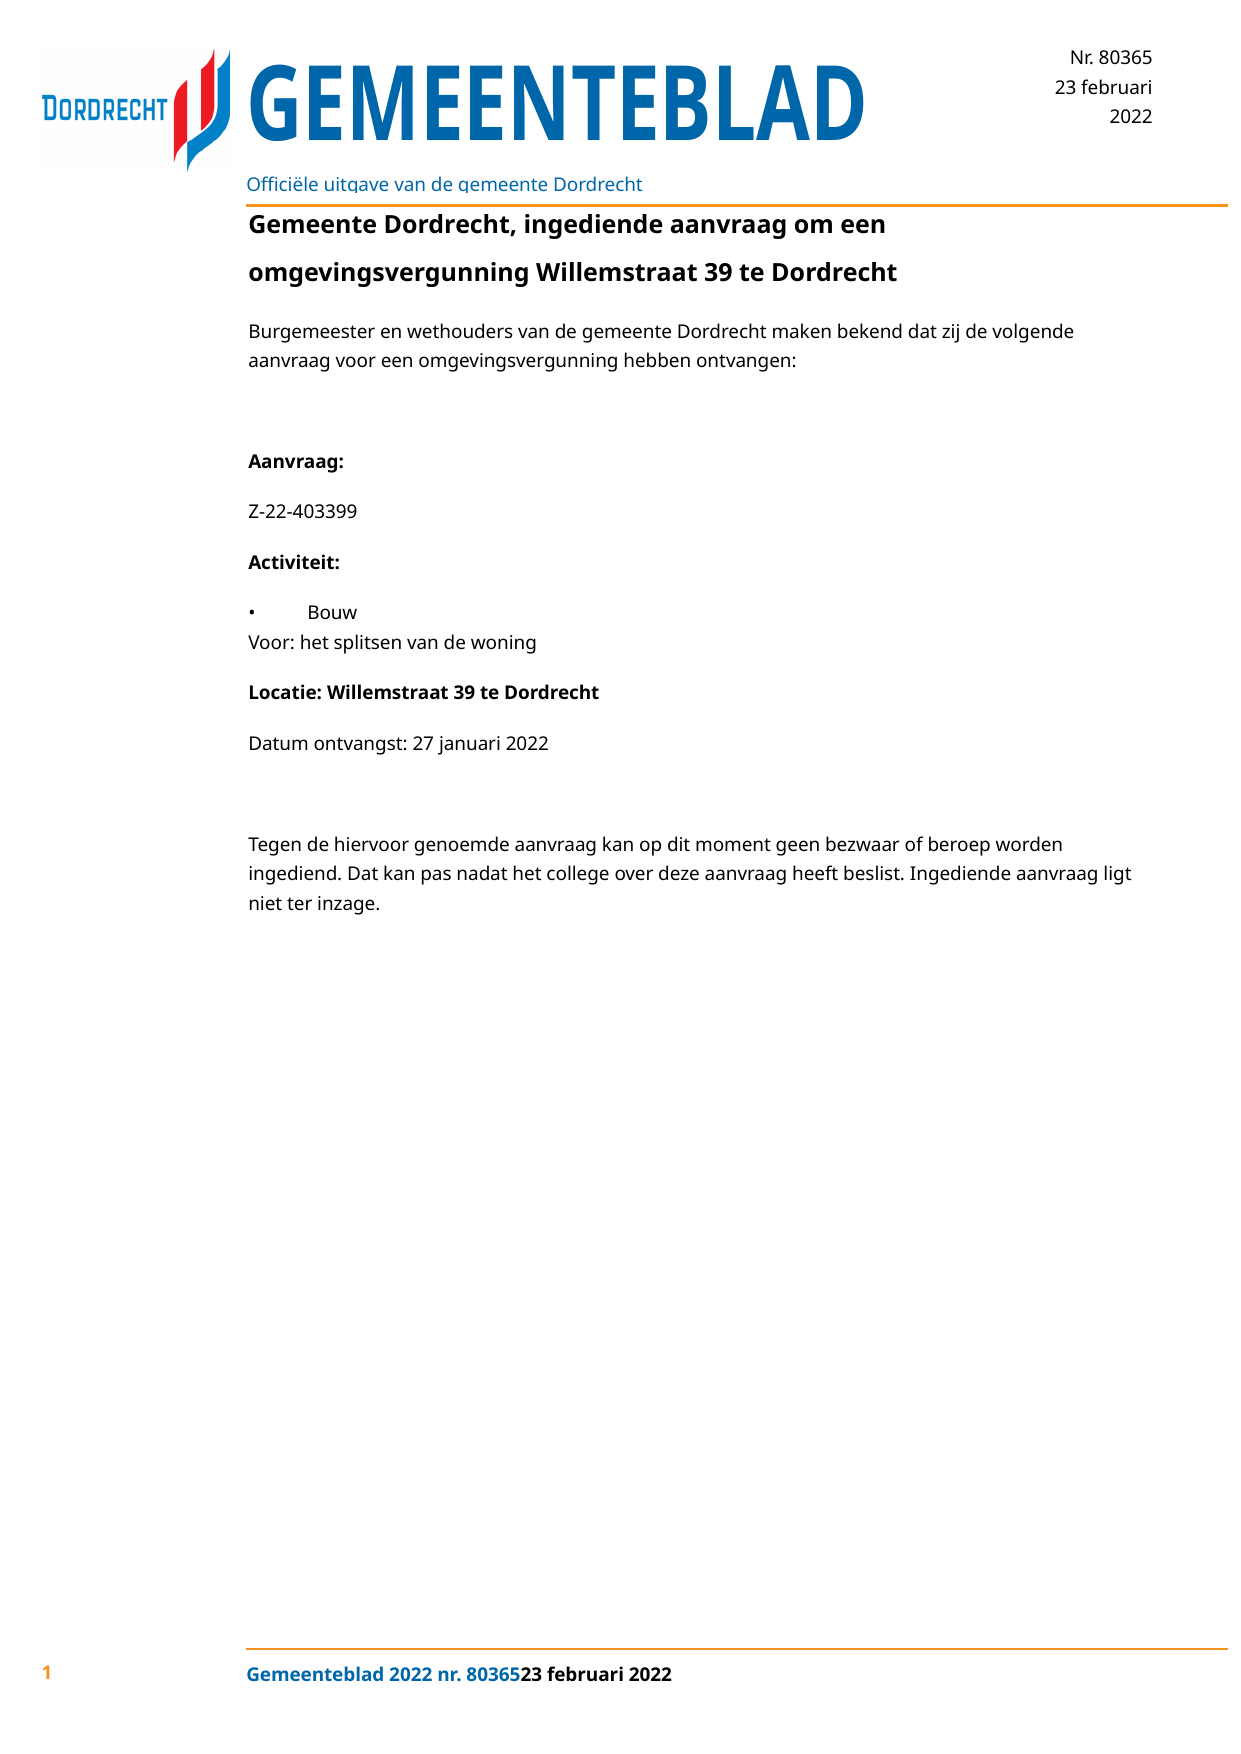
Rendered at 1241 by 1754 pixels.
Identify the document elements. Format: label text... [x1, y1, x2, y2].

text Aanvraag: [248, 448, 1152, 474]
text Activiteit: [248, 549, 1152, 575]
text Locatie: Willemstraat 39 te Dordrecht [248, 679, 1152, 705]
list Bouw [248, 599, 1152, 625]
picture [41, 47, 231, 172]
text Burgemeester en wethouders van de gemeente Dordrecht maken bekend dat zij de volgende aanvraag voor een omgevingsvergunning hebben ontvangen: [248, 318, 1152, 373]
text Gemeente Dordrecht, ingediende aanvraag om een omgevingsvergunning Willemstraat 39 te Dordrecht [248, 207, 1152, 288]
text Datum ontvangst: 27 januari 2022 [248, 730, 1152, 756]
text Z-22-403399 [248, 499, 1152, 524]
text Voor: het splitsen van de woning [248, 629, 1152, 655]
text Tegen de hiervoor genoemde aanvraag kan op dit moment geen bezwaar of beroep worden ingediend. Dat kan pas nadat het college over deze aanvraag heeft beslist. Ingediende aanvraag ligt niet ter inzage. [248, 831, 1152, 916]
